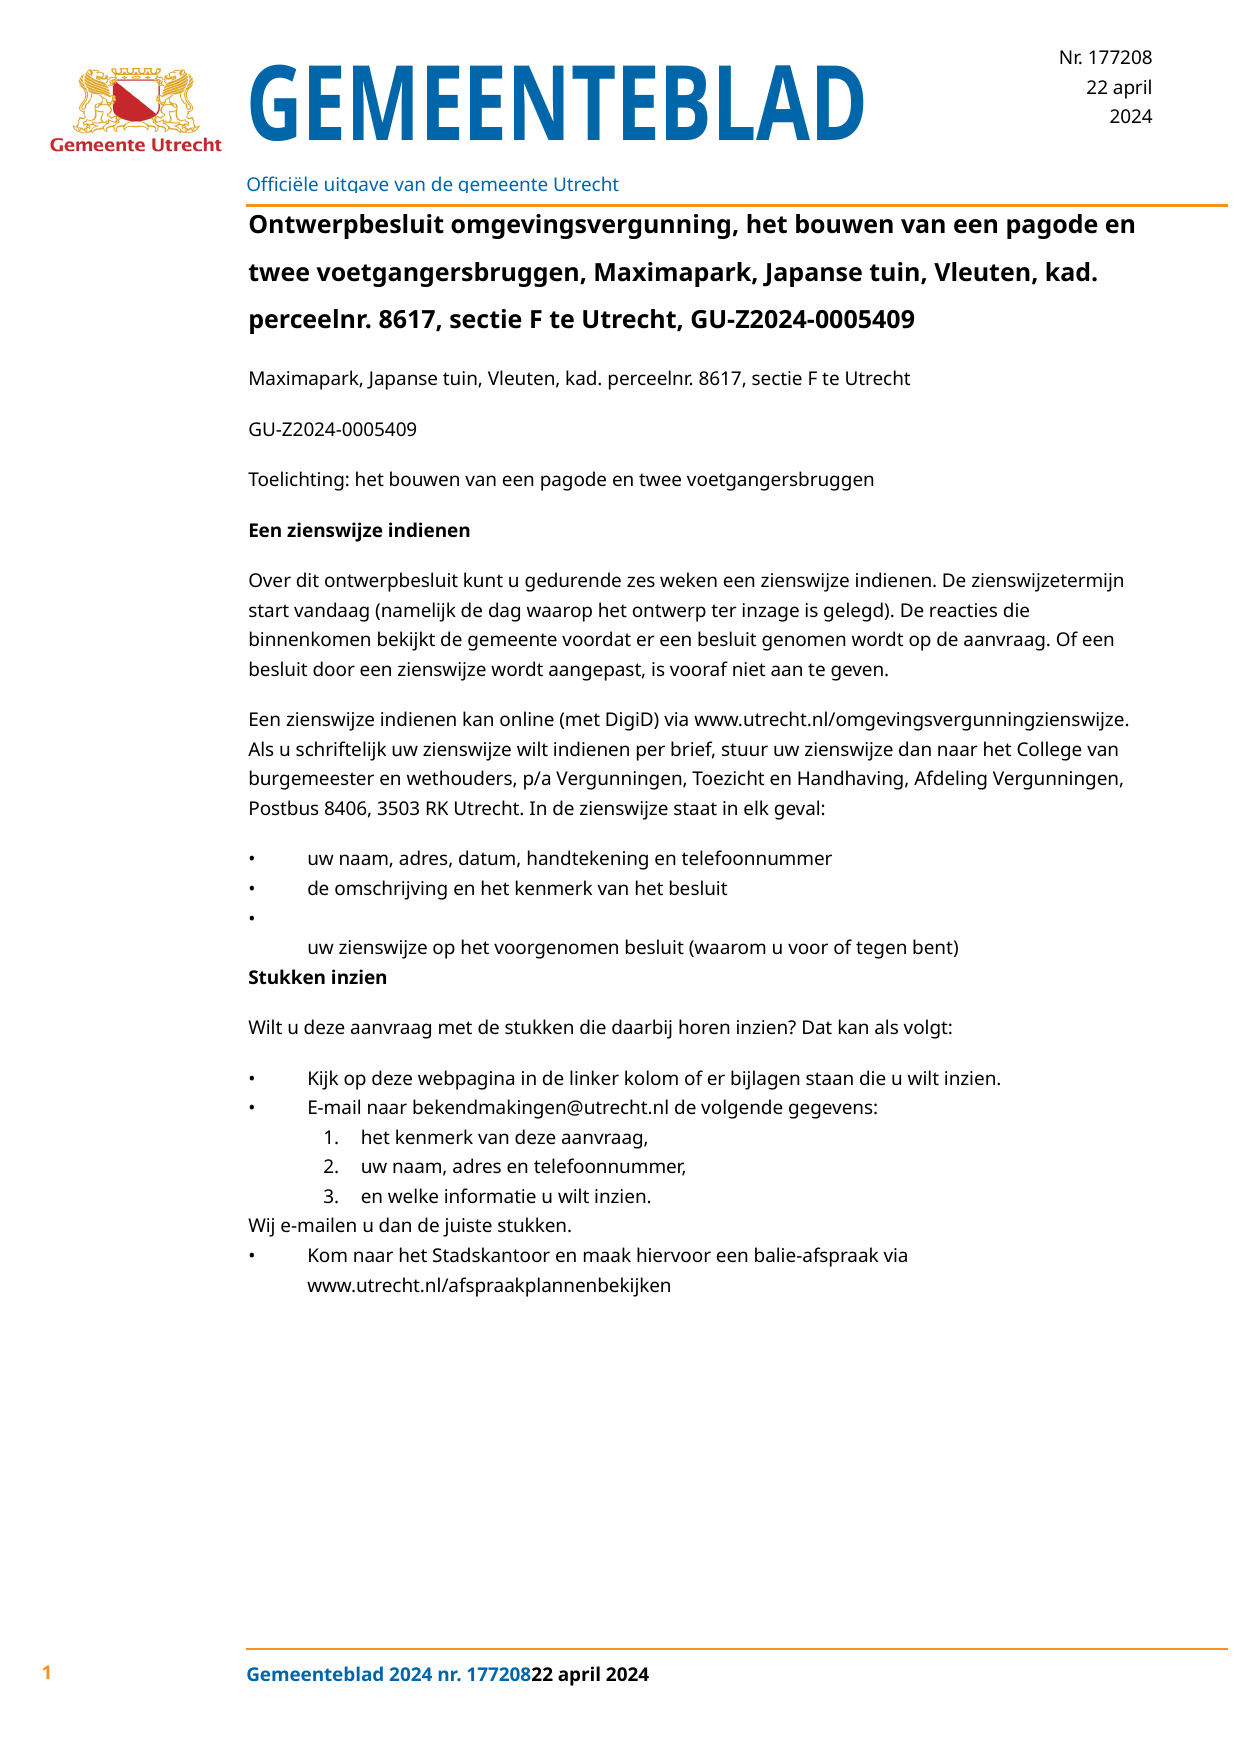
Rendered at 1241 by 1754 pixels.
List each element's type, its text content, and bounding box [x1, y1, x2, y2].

text Wilt u deze aanvraag met de stukken die daarbij horen inzien? Dat kan als volgt: [248, 1014, 1152, 1040]
list uw naam, adres en telefoonnummer, [323, 1153, 1152, 1179]
text Een zienswijze indienen kan online (met DigiD) via www.utrecht.nl/omgevingsvergunningzienswijze. Als u schriftelijk uw zienswijze wilt indienen per brief, stuur uw zienswijze dan naar het College van burgemeester en wethouders, p/a Vergunningen, Toezicht en Handhaving, Afdeling Vergunningen, Postbus 8406, 3503 RK Utrecht. In de zienswijze staat in elk geval: [248, 706, 1152, 821]
text GU-Z2024-0005409 [248, 416, 1152, 442]
text Maximapark, Japanse tuin, Vleuten, kad. perceelnr. 8617, sectie F te Utrecht [248, 366, 1152, 391]
list en welke informatie u wilt inzien. [323, 1183, 1152, 1209]
text Wij e-mailen u dan de juiste stukken. [248, 1213, 1152, 1238]
list Kijk op deze webpagina in de linker kolom of er bijlagen staan die u wilt inzien. [248, 1065, 1152, 1090]
list Kom naar het Stadskantoor en maak hiervoor een balie-afspraak via www.utrecht.nl/afspraakplannenbekijken [248, 1242, 1152, 1297]
text Toelichting: het bouwen van een pagode en twee voetgangersbruggen [248, 466, 1152, 492]
list de omschrijving en het kenmerk van het besluit [248, 875, 1152, 901]
list E-mail naar bekendmakingen@utrecht.nl de volgende gegevens: [248, 1094, 1152, 1120]
list uw zienswijze op het voorgenomen besluit (waarom u voor of tegen bent) [248, 934, 1152, 960]
text Stukken inzien [248, 964, 1152, 989]
text Over dit ontwerpbesluit kunt u gedurende zes weken een zienswijze indienen. De zienswijzetermijn start vandaag (namelijk de dag waarop het ontwerp ter inzage is gelegd). De reacties die binnenkomen bekijkt de gemeente voordat er een besluit genomen wordt op de aanvraag. Of een besluit door een zienswijze wordt aangepast, is vooraf niet aan te geven. [248, 567, 1152, 682]
text Ontwerpbesluit omgevingsvergunning, het bouwen van een pagode en twee voetgangersbruggen, Maximapark, Japanse tuin, Vleuten, kad. perceelnr. 8617, sectie F te Utrecht, GU-Z2024-0005409 [248, 207, 1152, 336]
list uw naam, adres, datum, handtekening en telefoonnummer [248, 846, 1152, 871]
text Een zienswijze indienen [248, 517, 1152, 542]
picture [41, 47, 231, 172]
list het kenmerk van deze aanvraag, [323, 1124, 1152, 1149]
